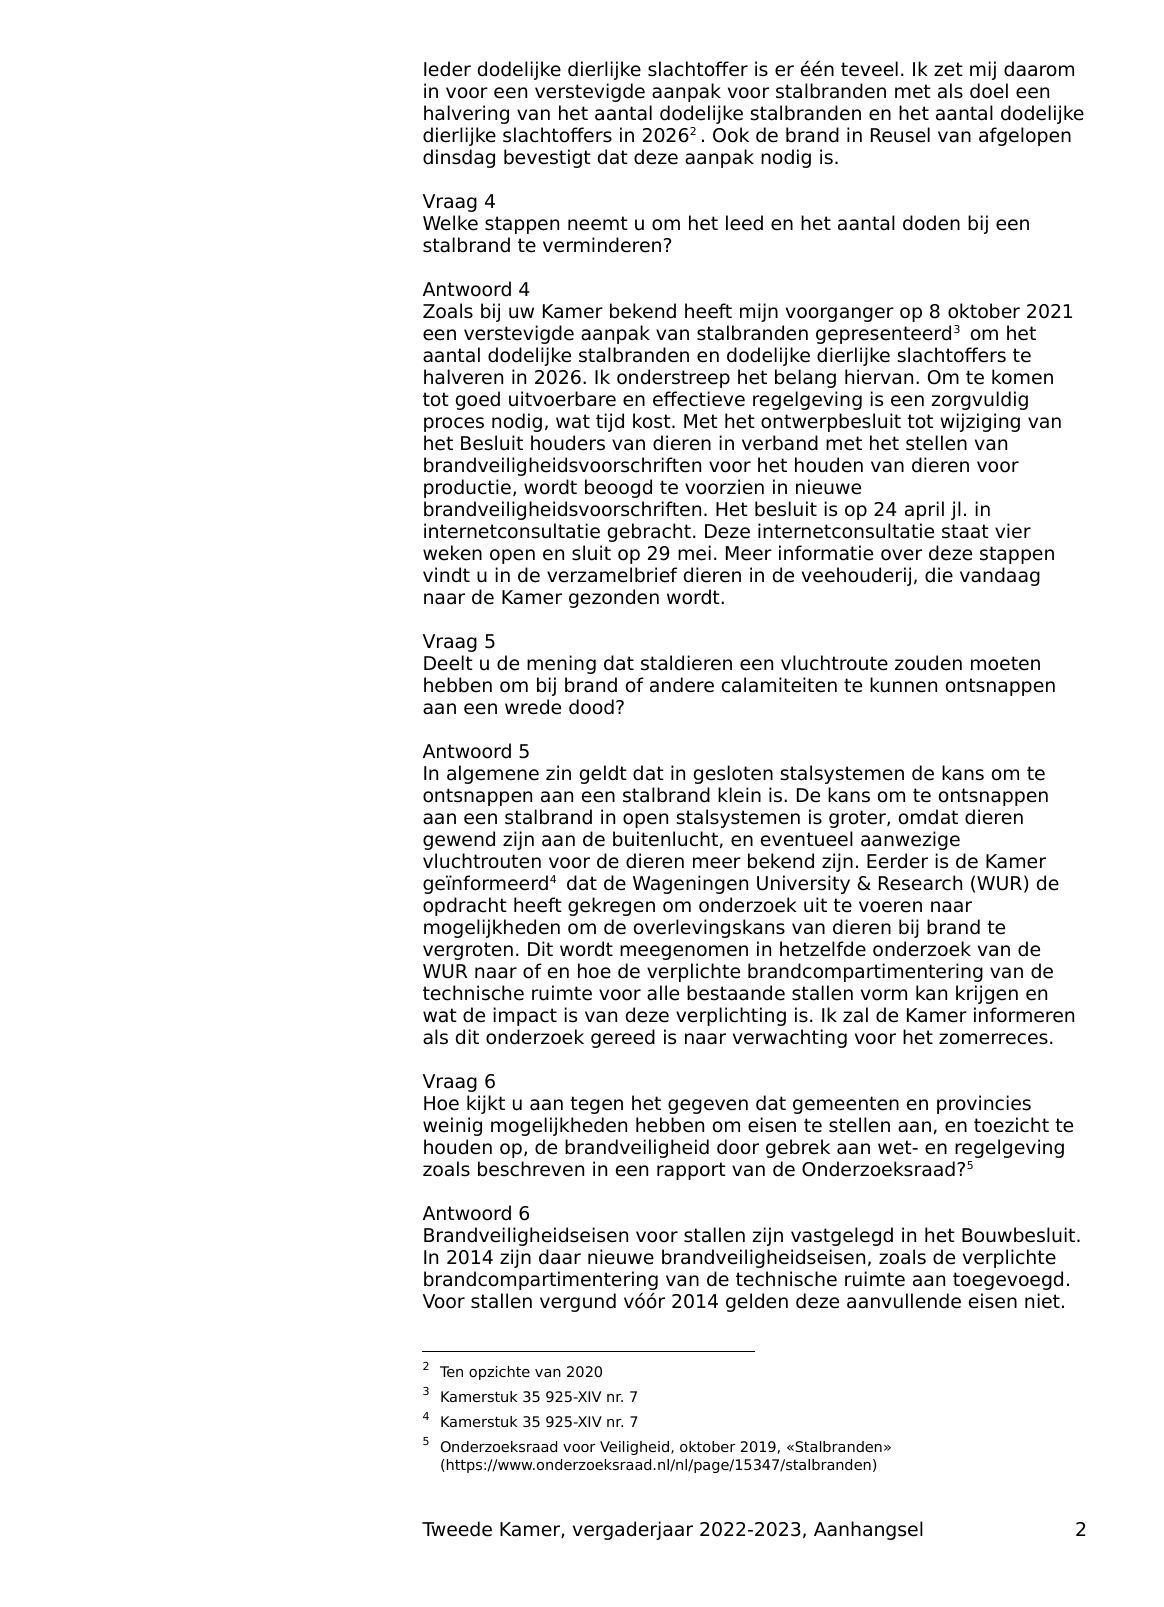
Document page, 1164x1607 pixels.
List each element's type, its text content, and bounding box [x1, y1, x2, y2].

text Onderzoeksraad voor Veiligheid, oktober 2019, «Stalbranden» (https://www.onderzoeksraad.nl/nl/page/15347/stalbranden) [422, 1435, 1087, 1474]
text Deelt u de mening dat staldieren een vluchtroute zouden moeten hebben om bij brand of andere calamiteiten te kunnen ontsnappen aan een wrede dood? [422, 653, 1087, 719]
text Welke stappen neemt u om het leed en het aantal doden bij een stalbrand te verminderen? [422, 213, 1087, 257]
text In algemene zin geldt dat in gesloten stalsystemen de kans om te ontsnappen aan een stalbrand klein is. De kans om te ontsnappen aan een stalbrand in open stalsystemen is groter, omdat dieren gewend zijn aan de buitenlucht, en eventueel aanwezige vluchtrouten voor de dieren meer bekend zijn. Eerder is de Kamer geïnformeerd dat de Wageningen University & Research (WUR) de opdracht heeft gekregen om onderzoek uit te voeren naar mogelijkheden om de overlevingskans van dieren bij brand te vergroten. Dit wordt meegenomen in hetzelfde onderzoek van de WUR naar of en hoe de verplichte brandcompartimentering van de technische ruimte voor alle bestaande stallen vorm kan krijgen en wat de impact is van deze verplichting is. Ik zal de Kamer informeren als dit onderzoek gereed is naar verwachting voor het zomerreces. [422, 763, 1087, 1049]
text Ieder dodelijke dierlijke slachtoffer is er één teveel. Ik zet mij daarom in voor een verstevigde aanpak voor stalbranden met als doel een halvering van het aantal dodelijke stalbranden en het aantal dodelijke dierlijke slachtoffers in 2026. Ook de brand in Reusel van afgelopen dinsdag bevestigt dat deze aanpak nodig is. [422, 59, 1087, 169]
text Vraag 6 [422, 1071, 1087, 1093]
text Kamerstuk 35 925-XIV nr. 7 [422, 1385, 1087, 1407]
text Antwoord 5 [422, 741, 1087, 763]
text Antwoord 6 [422, 1203, 1087, 1225]
text Zoals bij uw Kamer bekend heeft mijn voorganger op 8 oktober 2021 een verstevigde aanpak van stalbranden gepresenteerd om het aantal dodelijke stalbranden en dodelijke dierlijke slachtoffers te halveren in 2026. Ik onderstreep het belang hiervan. Om te komen tot goed uitvoerbare en effectieve regelgeving is een zorgvuldig proces nodig, wat tijd kost. Met het ontwerpbesluit tot wijziging van het Besluit houders van dieren in verband met het stellen van brandveiligheidsvoorschriften voor het houden van dieren voor productie, wordt beoogd te voorzien in nieuwe brandveiligheidsvoorschriften. Het besluit is op 24 april jl. in internetconsultatie gebracht. Deze internetconsultatie staat vier weken open en sluit op 29 mei. Meer informatie over deze stappen vindt u in de verzamelbrief dieren in de veehouderij, die vandaag naar de Kamer gezonden wordt. [422, 301, 1087, 609]
text Brandveiligheidseisen voor stallen zijn vastgelegd in het Bouwbesluit. In 2014 zijn daar nieuwe brandveiligheidseisen, zoals de verplichte brandcompartimentering van de technische ruimte aan toegevoegd. Voor stallen vergund vóór 2014 gelden deze aanvullende eisen niet. [422, 1225, 1087, 1313]
text Ten opzichte van 2020 [422, 1360, 1087, 1382]
text Kamerstuk 35 925-XIV nr. 7 [422, 1410, 1087, 1432]
text Hoe kijkt u aan tegen het gegeven dat gemeenten en provincies weinig mogelijkheden hebben om eisen te stellen aan, en toezicht te houden op, de brandveiligheid door gebrek aan wet- en regelgeving zoals beschreven in een rapport van de Onderzoeksraad? [422, 1093, 1087, 1181]
text Antwoord 4 [422, 279, 1087, 301]
text Vraag 4 [422, 191, 1087, 213]
text Vraag 5 [422, 631, 1087, 653]
